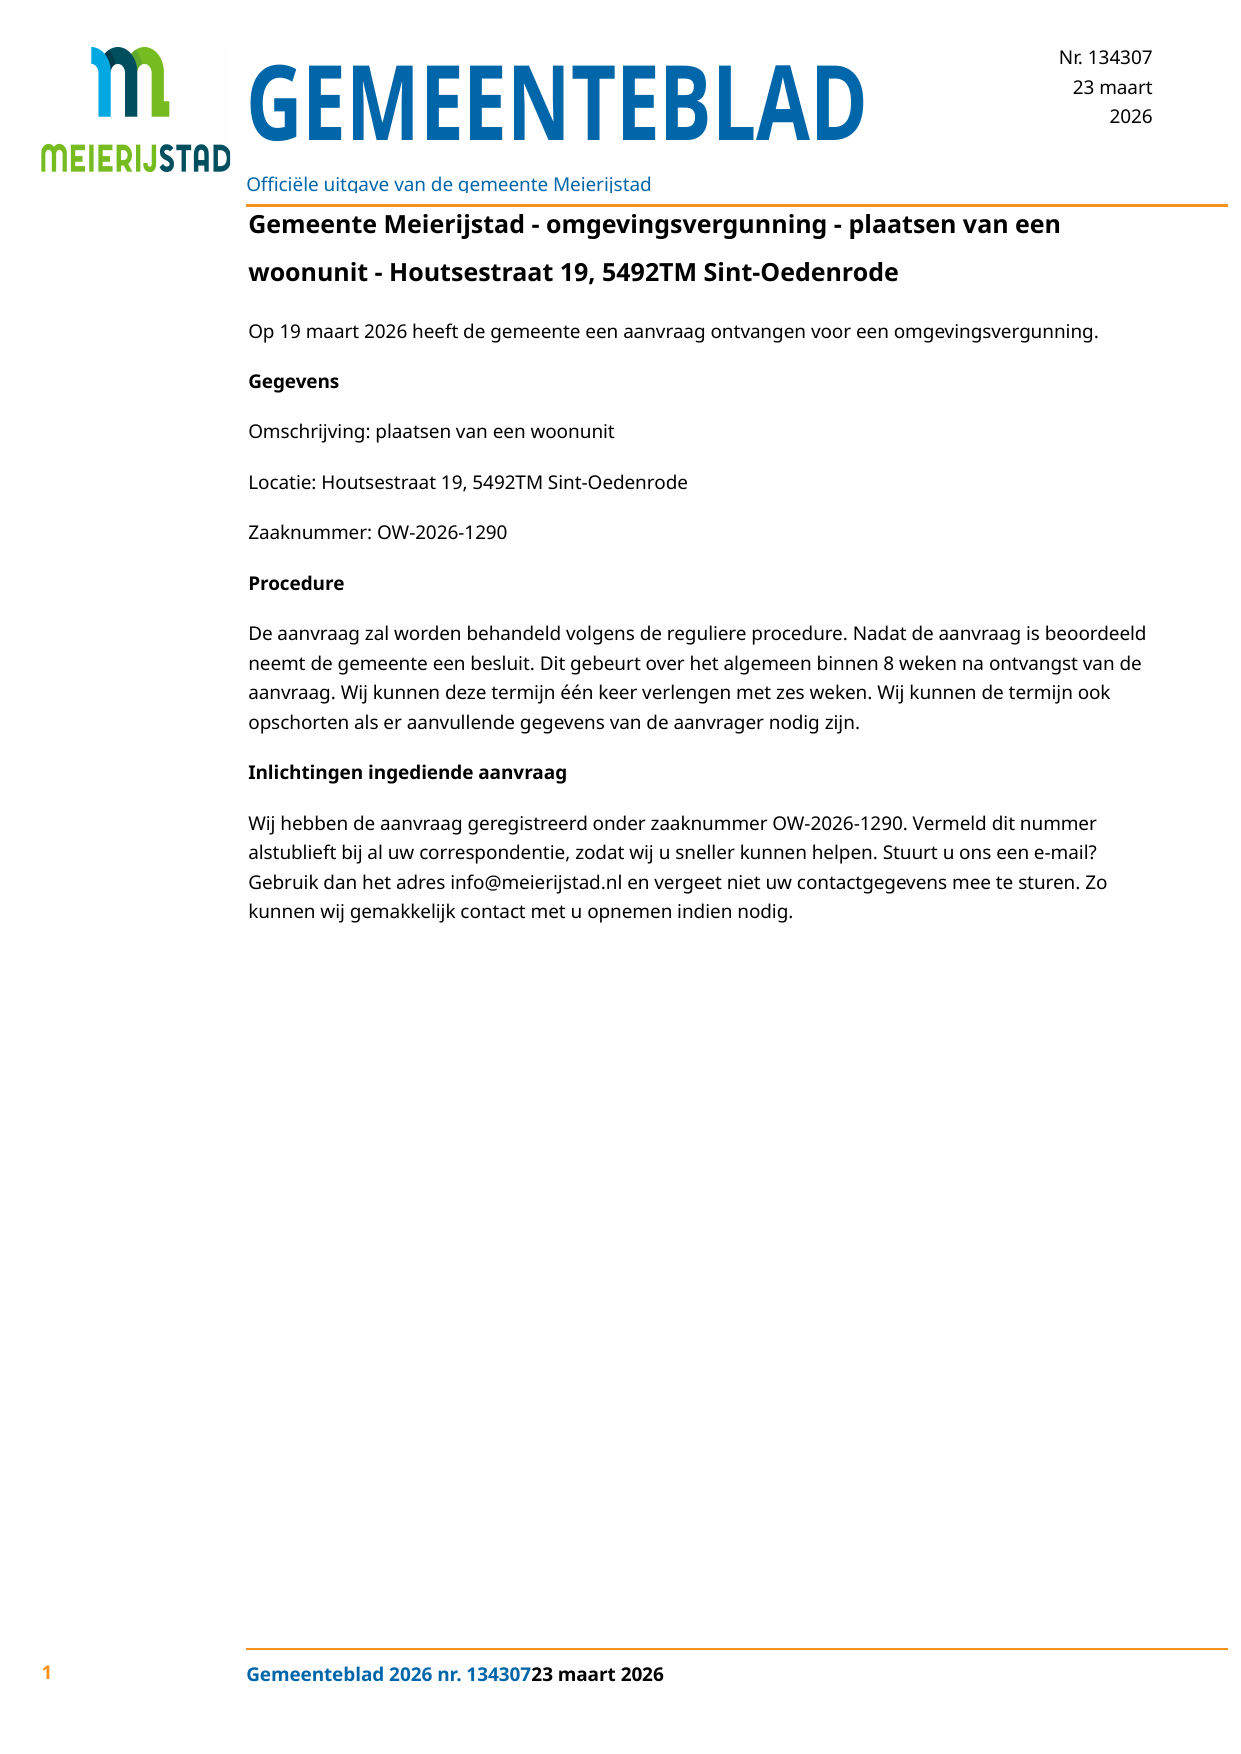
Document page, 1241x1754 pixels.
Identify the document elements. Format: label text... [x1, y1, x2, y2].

picture [41, 47, 231, 172]
text De aanvraag zal worden behandeld volgens de reguliere procedure. Nadat de aanvraag is beoordeeld neemt de gemeente een besluit. Dit gebeurt over het algemeen binnen 8 weken na ontvangst van de aanvraag. Wij kunnen deze termijn één keer verlengen met zes weken. Wij kunnen de termijn ook opschorten als er aanvullende gegevens van de aanvrager nodig zijn. [248, 620, 1152, 735]
text Gemeente Meierijstad - omgevingsvergunning - plaatsen van een woonunit - Houtsestraat 19, 5492TM Sint-Oedenrode [248, 207, 1152, 288]
text Zaaknummer: OW-2026-1290 [248, 519, 1152, 545]
text Wij hebben de aanvraag geregistreerd onder zaaknummer OW-2026-1290. Vermeld dit nummer alstublieft bij al uw correspondentie, zodat wij u sneller kunnen helpen. Stuurt u ons een e-mail? Gebruik dan het adres info@meierijstad.nl en vergeet niet uw contactgegevens mee te sturen. Zo kunnen wij gemakkelijk contact met u opnemen indien nodig. [248, 810, 1152, 924]
text Locatie: Houtsestraat 19, 5492TM Sint-Oedenrode [248, 469, 1152, 495]
text Gegevens [248, 368, 1152, 394]
text Omschrijving: plaatsen van een woonunit [248, 419, 1152, 444]
text Inlichtingen ingediende aanvraag [248, 759, 1152, 785]
text Op 19 maart 2026 heeft de gemeente een aanvraag ontvangen voor een omgevingsvergunning. [248, 318, 1152, 344]
text Procedure [248, 570, 1152, 596]
